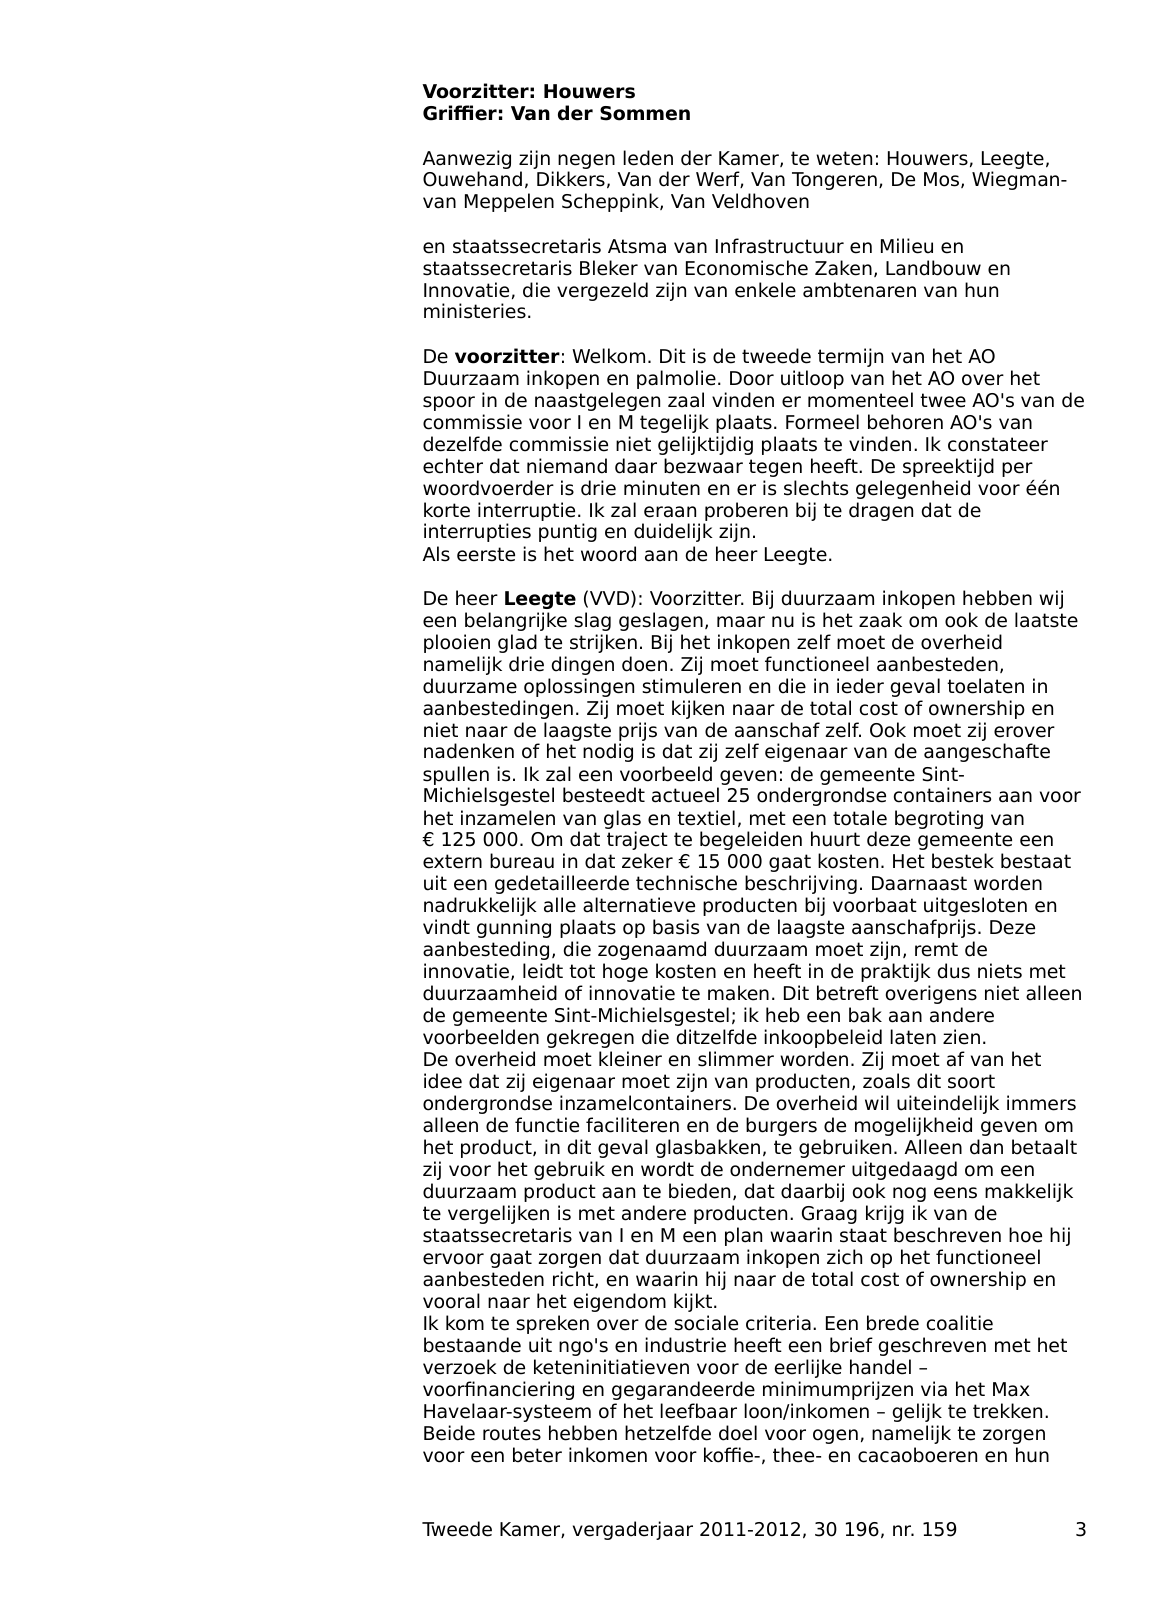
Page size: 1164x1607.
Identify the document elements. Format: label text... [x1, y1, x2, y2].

text Voorzitter: Houwers [422, 81, 1087, 103]
text Als eerste is het woord aan de heer Leegte. [422, 543, 1087, 565]
text De overheid moet kleiner en slimmer worden. Zij moet af van het idee dat zij eigenaar moet zijn van producten, zoals dit soort ondergrondse inzamelcontainers. De overheid wil uiteindelijk immers alleen de functie faciliteren en de burgers de mogelijkheid geven om het product, in dit geval glasbakken, te gebruiken. Alleen dan betaalt zij voor het gebruik en wordt de ondernemer uitgedaagd om een duurzaam product aan te bieden, dat daarbij ook nog eens makkelijk te vergelijken is met andere producten. Graag krijg ik van de staatssecretaris van I en M een plan waarin staat beschreven hoe hij ervoor gaat zorgen dat duurzaam inkopen zich op het functioneel aanbesteden richt, en waarin hij naar de total cost of ownership en vooral naar het eigendom kijkt. [422, 1049, 1087, 1313]
text De voorzitter: Welkom. Dit is de tweede termijn van het AO Duurzaam inkopen en palmolie. Door uitloop van het AO over het spoor in de naastgelegen zaal vinden er momenteel twee AO's van de commissie voor I en M tegelijk plaats. Formeel behoren AO's van dezelfde commissie niet gelijktijdig plaats te vinden. Ik constateer echter dat niemand daar bezwaar tegen heeft. De spreektijd per woordvoerder is drie minuten en er is slechts gelegenheid voor één korte interruptie. Ik zal eraan proberen bij te dragen dat de interrupties puntig en duidelijk zijn. [422, 346, 1087, 543]
text Griffier: Van der Sommen [422, 103, 1087, 125]
text en staatssecretaris Atsma van Infrastructuur en Milieu en staatssecretaris Bleker van Economische Zaken, Landbouw en Innovatie, die vergezeld zijn van enkele ambtenaren van hun ministeries. [422, 236, 1087, 323]
text Ik kom te spreken over de sociale criteria. Een brede coalitie bestaande uit ngo's en industrie heeft een brief geschreven met het verzoek de keteninitiatieven voor de eerlijke handel – voorfinanciering en gegarandeerde minimumprijzen via het Max Havelaar-systeem of het leefbaar loon/inkomen – gelijk te trekken. Beide routes hebben hetzelfde doel voor ogen, namelijk te zorgen voor een beter inkomen voor koffie-, thee- en cacaoboeren en hun [422, 1313, 1087, 1467]
text De heer Leegte (VVD): Voorzitter. Bij duurzaam inkopen hebben wij een belangrijke slag geslagen, maar nu is het zaak om ook de laatste plooien glad te strijken. Bij het inkopen zelf moet de overheid namelijk drie dingen doen. Zij moet functioneel aanbesteden, duurzame oplossingen stimuleren en die in ieder geval toelaten in aanbestedingen. Zij moet kijken naar de total cost of ownership en niet naar de laagste prijs van de aanschaf zelf. Ook moet zij erover nadenken of het nodig is dat zij zelf eigenaar van de aangeschafte spullen is. Ik zal een voorbeeld geven: de gemeente Sint-Michielsgestel besteedt actueel 25 ondergrondse containers aan voor het inzamelen van glas en textiel, met een totale begroting van € 125 000. Om dat traject te begeleiden huurt deze gemeente een extern bureau in dat zeker € 15 000 gaat kosten. Het bestek bestaat uit een gedetailleerde technische beschrijving. Daarnaast worden nadrukkelijk alle alternatieve producten bij voorbaat uitgesloten en vindt gunning plaats op basis van de laagste aanschafprijs. Deze aanbesteding, die zogenaamd duurzaam moet zijn, remt de innovatie, leidt tot hoge kosten en heeft in de praktijk dus niets met duurzaamheid of innovatie te maken. Dit betreft overigens niet alleen de gemeente Sint-Michielsgestel; ik heb een bak aan andere voorbeelden gekregen die ditzelfde inkoopbeleid laten zien. [422, 588, 1087, 1049]
text Aanwezig zijn negen leden der Kamer, te weten: Houwers, Leegte, Ouwehand, Dikkers, Van der Werf, Van Tongeren, De Mos, Wiegman-van Meppelen Scheppink, Van Veldhoven [422, 147, 1087, 213]
